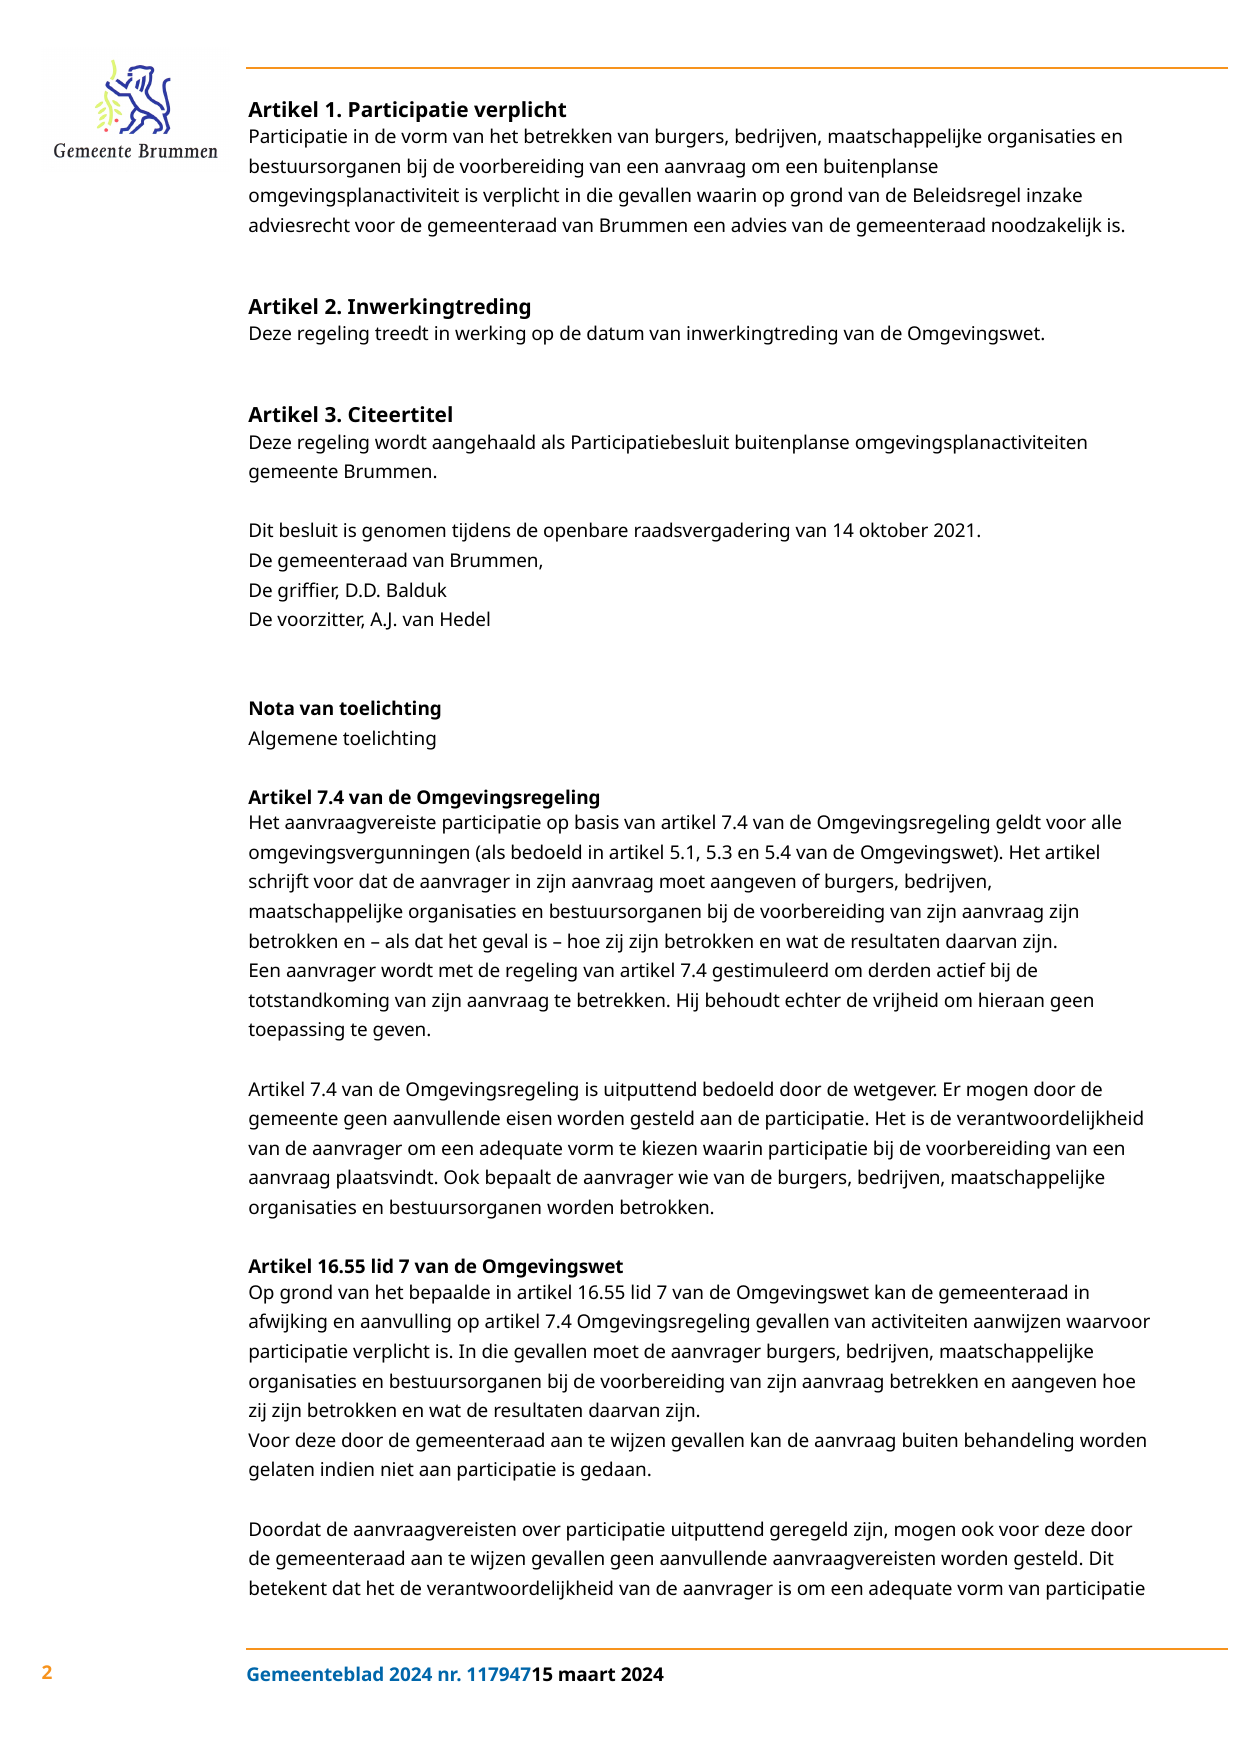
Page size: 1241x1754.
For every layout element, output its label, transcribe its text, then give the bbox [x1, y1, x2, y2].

text Algemene toelichting [248, 725, 1152, 750]
text De voorzitter, A.J. van Hedel [248, 606, 1152, 632]
text Artikel 2. Inwerkingtreding [248, 292, 1152, 320]
text De griffier, D.D. Balduk [248, 577, 1152, 602]
text Voor deze door de gemeenteraad aan te wijzen gevallen kan de aanvraag buiten behandeling worden gelaten indien niet aan participatie is gedaan. [248, 1427, 1152, 1482]
text Dit besluit is genomen tijdens de openbare raadsvergadering van 14 oktober 2021. [248, 518, 1152, 543]
text Artikel 7.4 van de Omgevingsregeling [248, 784, 1152, 809]
text De gemeenteraad van Brummen, [248, 547, 1152, 573]
text Doordat de aanvraagvereisten over participatie uitputtend geregeld zijn, mogen ook voor deze door de gemeenteraad aan te wijzen gevallen geen aanvullende aanvraagvereisten worden gesteld. Dit betekent dat het de verantwoordelijkheid van de aanvrager is om een adequate vorm van participatie [248, 1516, 1152, 1601]
text Een aanvrager wordt met de regeling van artikel 7.4 gestimuleerd om derden actief bij de totstandkoming van zijn aanvraag te betrekken. Hij behoudt echter de vrijheid om hieraan geen toepassing te geven. [248, 957, 1152, 1042]
text Artikel 3. Citeertitel [248, 400, 1152, 429]
text Nota van toelichting [248, 695, 1152, 721]
text Op grond van het bepaalde in artikel 16.55 lid 7 van de Omgevingswet kan de gemeenteraad in afwijking en aanvulling op artikel 7.4 Omgevingsregeling gevallen van activiteiten aanwijzen waarvoor participatie verplicht is. In die gevallen moet de aanvrager burgers, bedrijven, maatschappelijke organisaties en bestuursorganen bij de voorbereiding van zijn aanvraag betrekken en aangeven hoe zij zijn betrokken en wat de resultaten daarvan zijn. [248, 1279, 1152, 1423]
text Deze regeling treedt in werking op de datum van inwerkingtreding van de Omgevingswet. [248, 320, 1152, 346]
text Het aanvraagvereiste participatie op basis van artikel 7.4 van de Omgevingsregeling geldt voor alle omgevingsvergunningen (als bedoeld in artikel 5.1, 5.3 en 5.4 van de Omgevingswet). Het artikel schrijft voor dat de aanvrager in zijn aanvraag moet aangeven of burgers, bedrijven, maatschappelijke organisaties en bestuursorganen bij de voorbereiding van zijn aanvraag zijn betrokken en – als dat het geval is – hoe zij zijn betrokken en wat de resultaten daarvan zijn. [248, 809, 1152, 954]
text Artikel 16.55 lid 7 van de Omgevingswet [248, 1253, 1152, 1279]
text Artikel 1. Participatie verplicht [248, 95, 1152, 123]
picture [41, 47, 231, 172]
text Artikel 7.4 van de Omgevingsregeling is uitputtend bedoeld door de wetgever. Er mogen door de gemeente geen aanvullende eisen worden gesteld aan de participatie. Het is de verantwoordelijkheid van de aanvrager om een adequate vorm te kiezen waarin participatie bij de voorbereiding van een aanvraag plaatsvindt. Ook bepaalt de aanvrager wie van de burgers, bedrijven, maatschappelijke organisaties en bestuursorganen worden betrokken. [248, 1076, 1152, 1220]
text Participatie in de vorm van het betrekken van burgers, bedrijven, maatschappelijke organisaties en bestuursorganen bij de voorbereiding van een aanvraag om een buitenplanse omgevingsplanactiviteit is verplicht in die gevallen waarin op grond van de Beleidsregel inzake adviesrecht voor de gemeenteraad van Brummen een advies van de gemeenteraad noodzakelijk is. [248, 123, 1152, 238]
text Deze regeling wordt aangehaald als Participatiebesluit buitenplanse omgevingsplanactiviteiten gemeente Brummen. [248, 429, 1152, 484]
